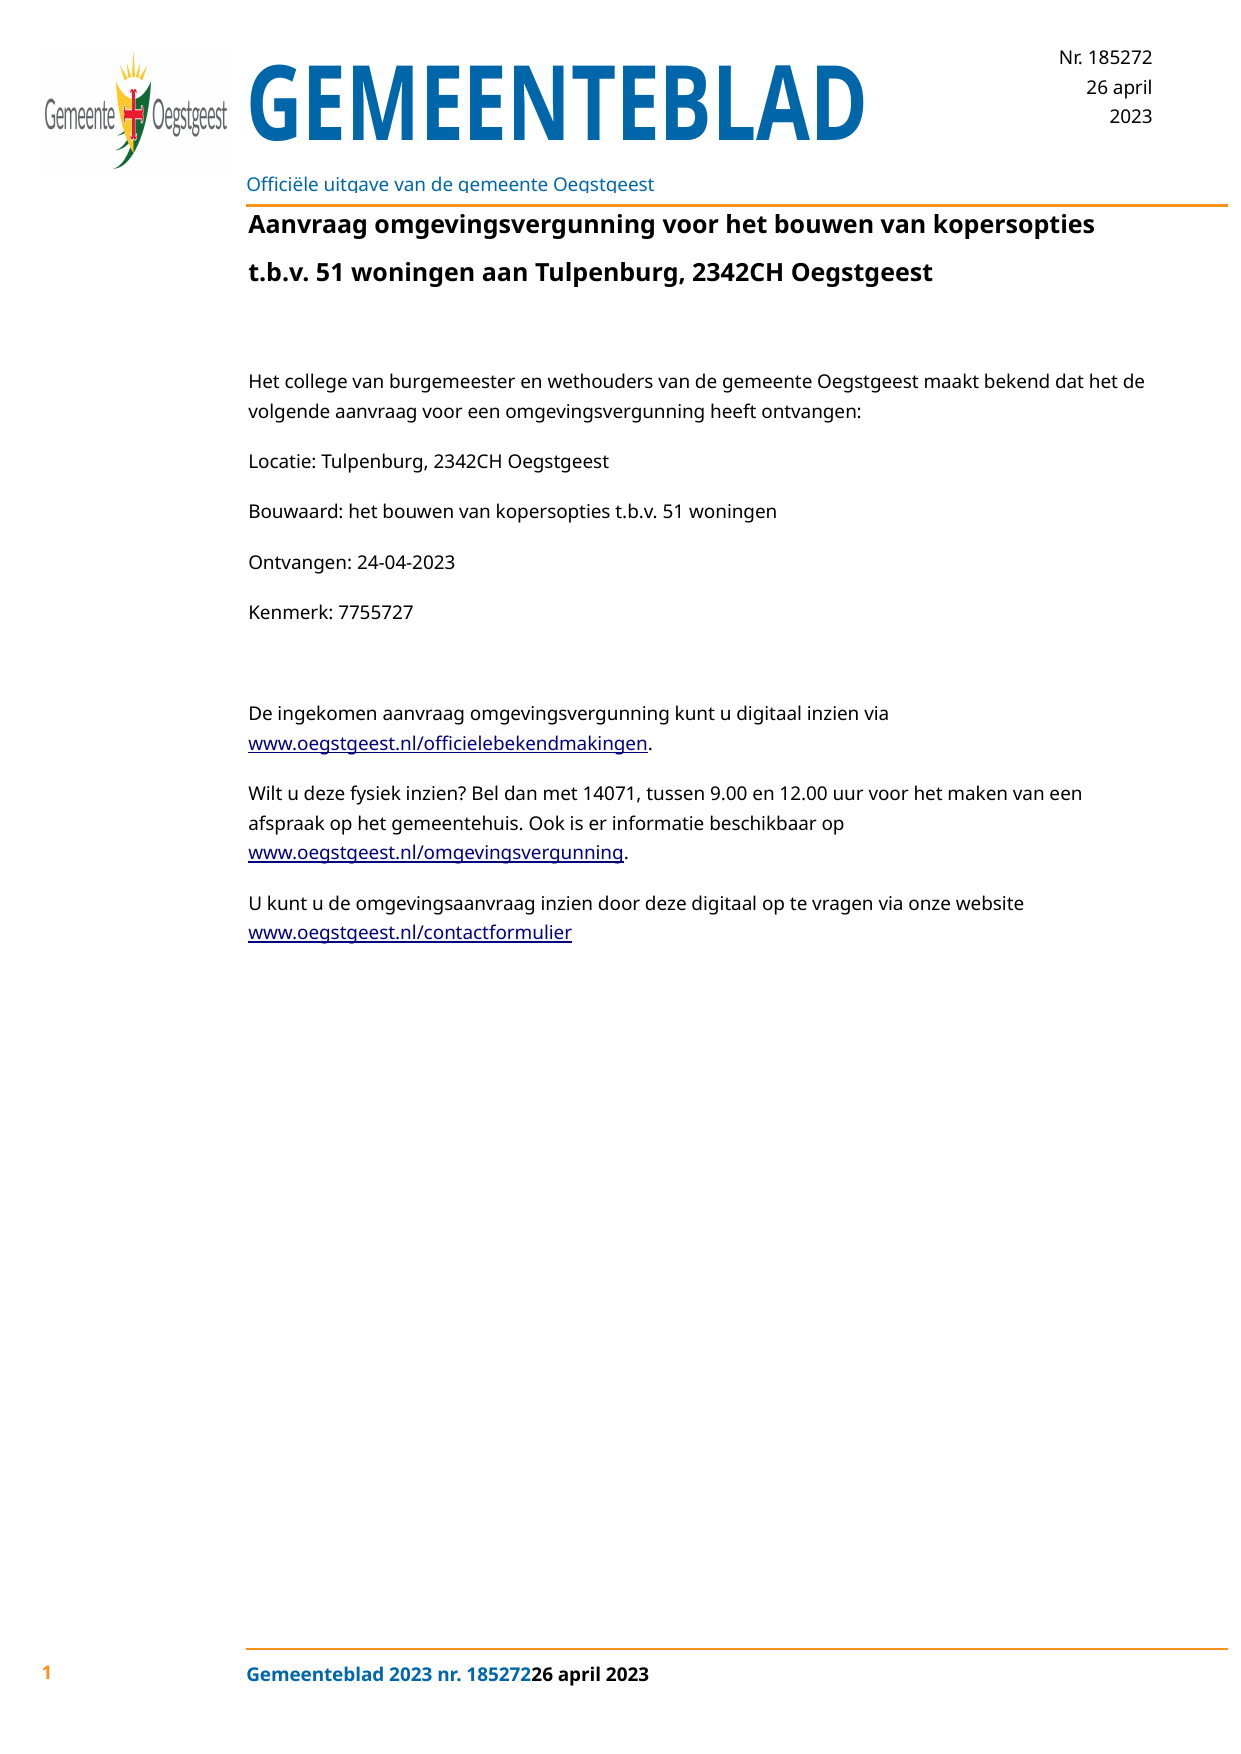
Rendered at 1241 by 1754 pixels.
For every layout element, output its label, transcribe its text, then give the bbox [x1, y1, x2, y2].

text De ingekomen aanvraag omgevingsvergunning kunt u digitaal inzien via www.oegstgeest.nl/officielebekendmakingen. [248, 700, 1152, 756]
text Bouwaard: het bouwen van kopersopties t.b.v. 51 woningen [248, 499, 1152, 524]
text Kenmerk: 7755727 [248, 599, 1152, 625]
text Het college van burgemeester en wethouders van de gemeente Oegstgeest maakt bekend dat het de volgende aanvraag voor een omgevingsvergunning heeft ontvangen: [248, 368, 1152, 424]
picture [41, 47, 231, 172]
text U kunt u de omgevingsaanvraag inzien door deze digitaal op te vragen via onze website www.oegstgeest.nl/contactformulier [248, 890, 1152, 945]
text Wilt u deze fysiek inzien? Bel dan met 14071, tussen 9.00 en 12.00 uur voor het maken van een afspraak op het gemeentehuis. Ook is er informatie beschikbaar op www.oegstgeest.nl/omgevingsvergunning. [248, 780, 1152, 865]
text Ontvangen: 24-04-2023 [248, 549, 1152, 575]
text Locatie: Tulpenburg, 2342CH Oegstgeest [248, 448, 1152, 474]
text Aanvraag omgevingsvergunning voor het bouwen van kopersopties t.b.v. 51 woningen aan Tulpenburg, 2342CH Oegstgeest [248, 207, 1152, 288]
